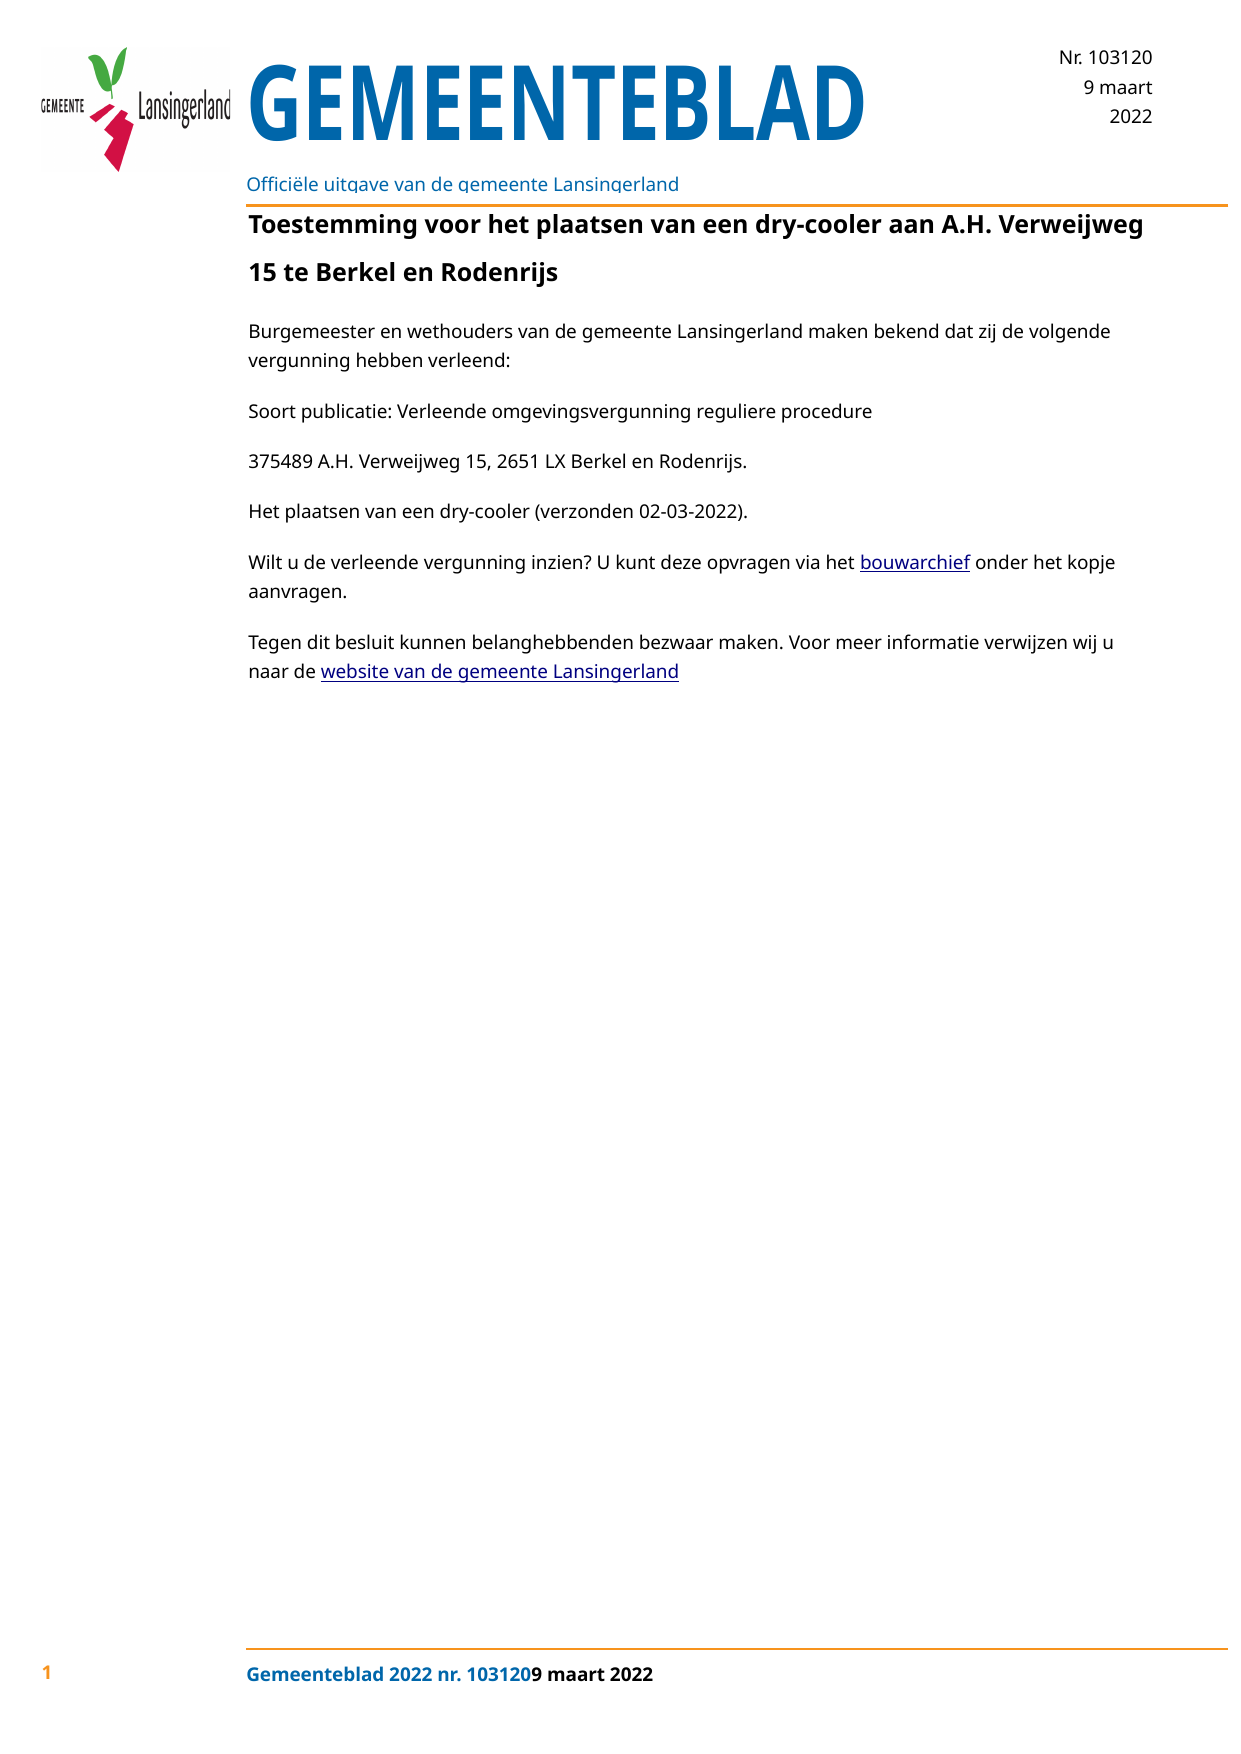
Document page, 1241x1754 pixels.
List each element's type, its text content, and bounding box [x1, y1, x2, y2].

text Toestemming voor het plaatsen van een dry-cooler aan A.H. Verweijweg 15 te Berkel en Rodenrijs [248, 207, 1152, 288]
text Soort publicatie: Verleende omgevingsvergunning reguliere procedure [248, 398, 1152, 424]
text 375489 A.H. Verweijweg 15, 2651 LX Berkel en Rodenrijs. [248, 448, 1152, 474]
text Tegen dit besluit kunnen belanghebbenden bezwaar maken. Voor meer informatie verwijzen wij u naar de website van de gemeente Lansingerland [248, 629, 1152, 684]
text Burgemeester en wethouders van de gemeente Lansingerland maken bekend dat zij de volgende vergunning hebben verleend: [248, 318, 1152, 373]
text Wilt u de verleende vergunning inzien? U kunt deze opvragen via het bouwarchief onder het kopje aanvragen. [248, 549, 1152, 604]
text Het plaatsen van een dry-cooler (verzonden 02-03-2022). [248, 499, 1152, 524]
picture [41, 47, 231, 172]
